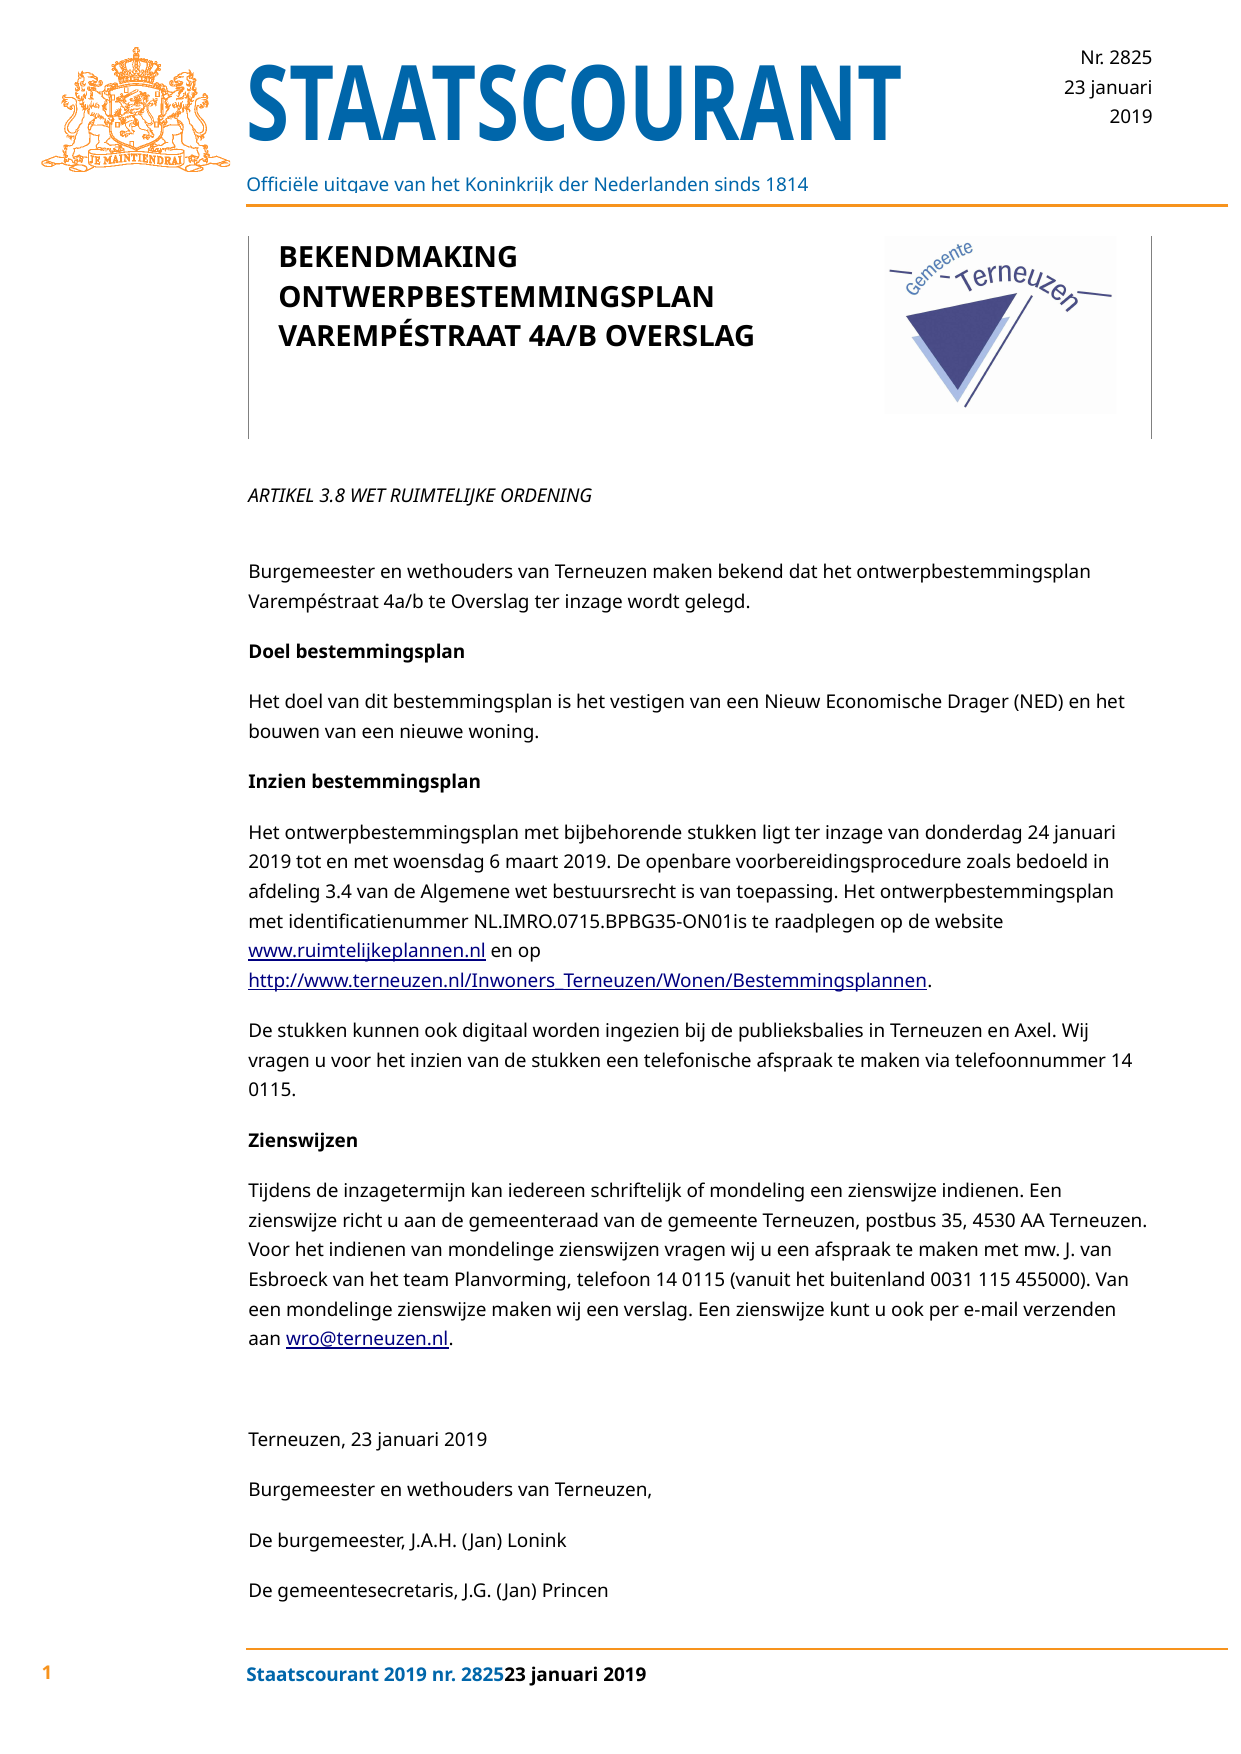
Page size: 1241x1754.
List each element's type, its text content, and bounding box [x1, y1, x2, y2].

text Burgemeester en wethouders van Terneuzen, [248, 1477, 1152, 1502]
text Terneuzen, 23 januari 2019 [248, 1426, 1152, 1452]
table_header BEKENDMAKING ONTWERPBESTEMMINGSPLAN VAREMPÉSTRAAT 4A/B OVERSLAG [249, 236, 850, 439]
text De stukken kunnen ook digitaal worden ingezien bij de publieksbalies in Terneuzen en Axel. Wij vragen u voor het inzien van de stukken een telefonische afspraak te maken via telefoonnummer 14 0115. [248, 1017, 1152, 1102]
text Burgemeester en wethouders van Terneuzen maken bekend dat het ontwerpbestemmingsplan Varempéstraat 4a/b te Overslag ter inzage wordt gelegd. [248, 558, 1152, 614]
picture [884, 236, 1117, 414]
text Het doel van dit bestemmingsplan is het vestigen van een Nieuw Economische Drager (NED) en het bouwen van een nieuwe woning. [248, 689, 1152, 744]
table_header [1117, 236, 1151, 413]
text De burgemeester, J.A.H. (Jan) Lonink [248, 1527, 1152, 1553]
table_header [850, 236, 884, 413]
text Zienswijzen [248, 1127, 1152, 1153]
picture [41, 47, 231, 172]
text De gemeentesecretaris, J.G. (Jan) Princen [248, 1577, 1152, 1603]
text Tijdens de inzagetermijn kan iedereen schriftelijk of mondeling een zienswijze indienen. Een zienswijze richt u aan de gemeenteraad van de gemeente Terneuzen, postbus 35, 4530 AA Terneuzen. Voor het indienen van mondelinge zienswijzen vragen wij u een afspraak te maken met mw. J. van Esbroeck van het team Planvorming, telefoon 14 0115 (vanuit het buitenland 0031 115 455000). Van een mondelinge zienswijze maken wij een verslag. Een zienswijze kunt u ook per e-mail verzenden aan wro@terneuzen.nl. [248, 1177, 1152, 1351]
text Het ontwerpbestemmingsplan met bijbehorende stukken ligt ter inzage van donderdag 24 januari 2019 tot en met woensdag 6 maart 2019. De openbare voorbereidingsprocedure zoals bedoeld in afdeling 3.4 van de Algemene wet bestuursrecht is van toepassing. Het ontwerpbestemmingsplan met identificatienummer NL.IMRO.0715.BPBG35-ON01is te raadplegen op de website www.ruimtelijkeplannen.nl en op http://www.terneuzen.nl/Inwoners_Terneuzen/Wonen/Bestemmingsplannen. [248, 819, 1152, 993]
table_header [850, 414, 1151, 439]
text ARTIKEL 3.8 WET RUIMTELIJKE ORDENING [248, 482, 1152, 508]
text Doel bestemmingsplan [248, 638, 1152, 664]
text Inzien bestemmingsplan [248, 769, 1152, 794]
